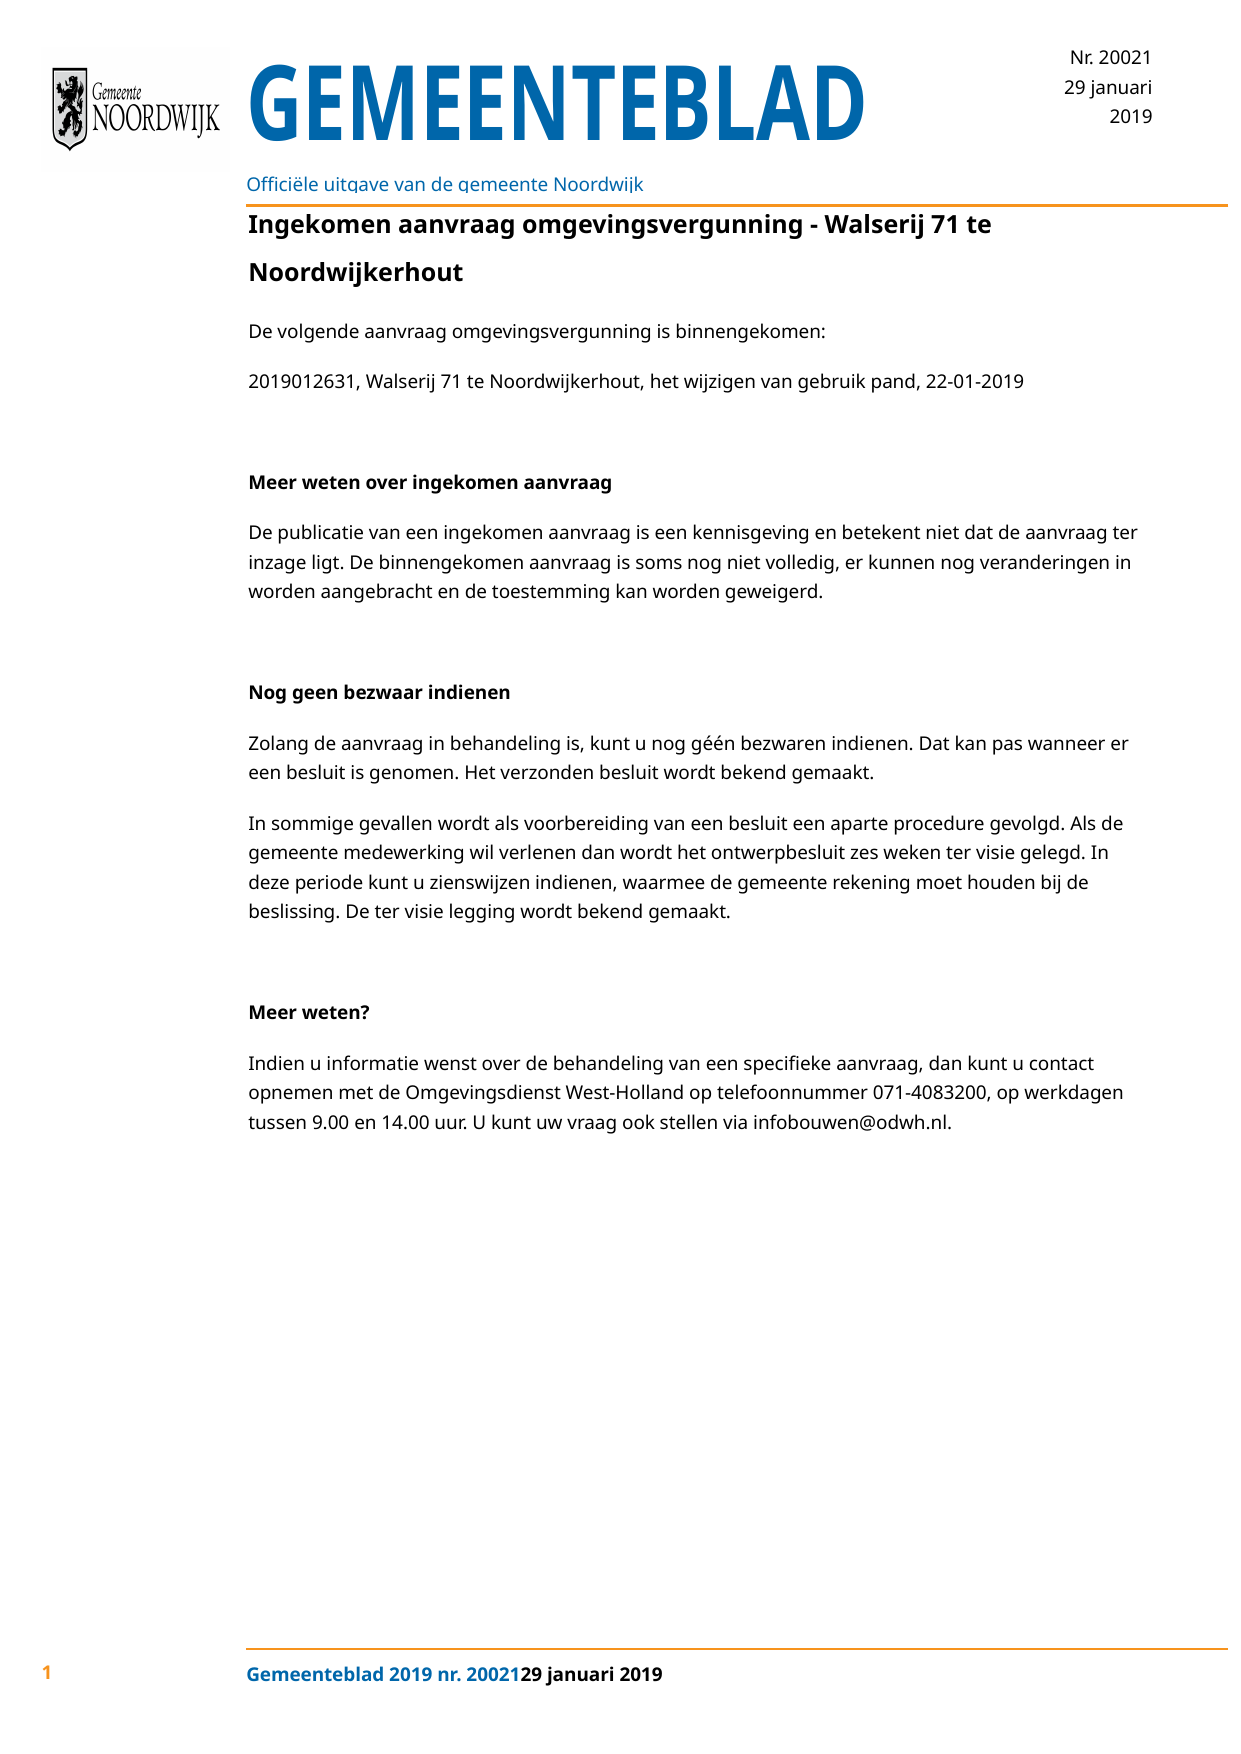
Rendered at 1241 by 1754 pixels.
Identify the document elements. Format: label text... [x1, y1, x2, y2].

text Nog geen bezwaar indienen [248, 679, 1152, 705]
text Meer weten over ingekomen aanvraag [248, 469, 1152, 495]
picture [41, 47, 231, 172]
text Zolang de aanvraag in behandeling is, kunt u nog géén bezwaren indienen. Dat kan pas wanneer er een besluit is genomen. Het verzonden besluit wordt bekend gemaakt. [248, 730, 1152, 785]
text Meer weten? [248, 999, 1152, 1025]
text In sommige gevallen wordt als voorbereiding van een besluit een aparte procedure gevolgd. Als de gemeente medewerking wil verlenen dan wordt het ontwerpbesluit zes weken ter visie gelegd. In deze periode kunt u zienswijzen indienen, waarmee de gemeente rekening moet houden bij de beslissing. De ter visie legging wordt bekend gemaakt. [248, 810, 1152, 924]
text 2019012631, Walserij 71 te Noordwijkerhout, het wijzigen van gebruik pand, 22-01-2019 [248, 368, 1152, 394]
text Ingekomen aanvraag omgevingsvergunning - Walserij 71 te Noordwijkerhout [248, 207, 1152, 288]
text Indien u informatie wenst over de behandeling van een specifieke aanvraag, dan kunt u contact opnemen met de Omgevingsdienst West-Holland op telefoonnummer 071-4083200, op werkdagen tussen 9.00 en 14.00 uur. U kunt uw vraag ook stellen via infobouwen@odwh.nl. [248, 1050, 1152, 1135]
text De publicatie van een ingekomen aanvraag is een kennisgeving en betekent niet dat de aanvraag ter inzage ligt. De binnengekomen aanvraag is soms nog niet volledig, er kunnen nog veranderingen in worden aangebracht en de toestemming kan worden geweigerd. [248, 519, 1152, 604]
text De volgende aanvraag omgevingsvergunning is binnengekomen: [248, 318, 1152, 344]
